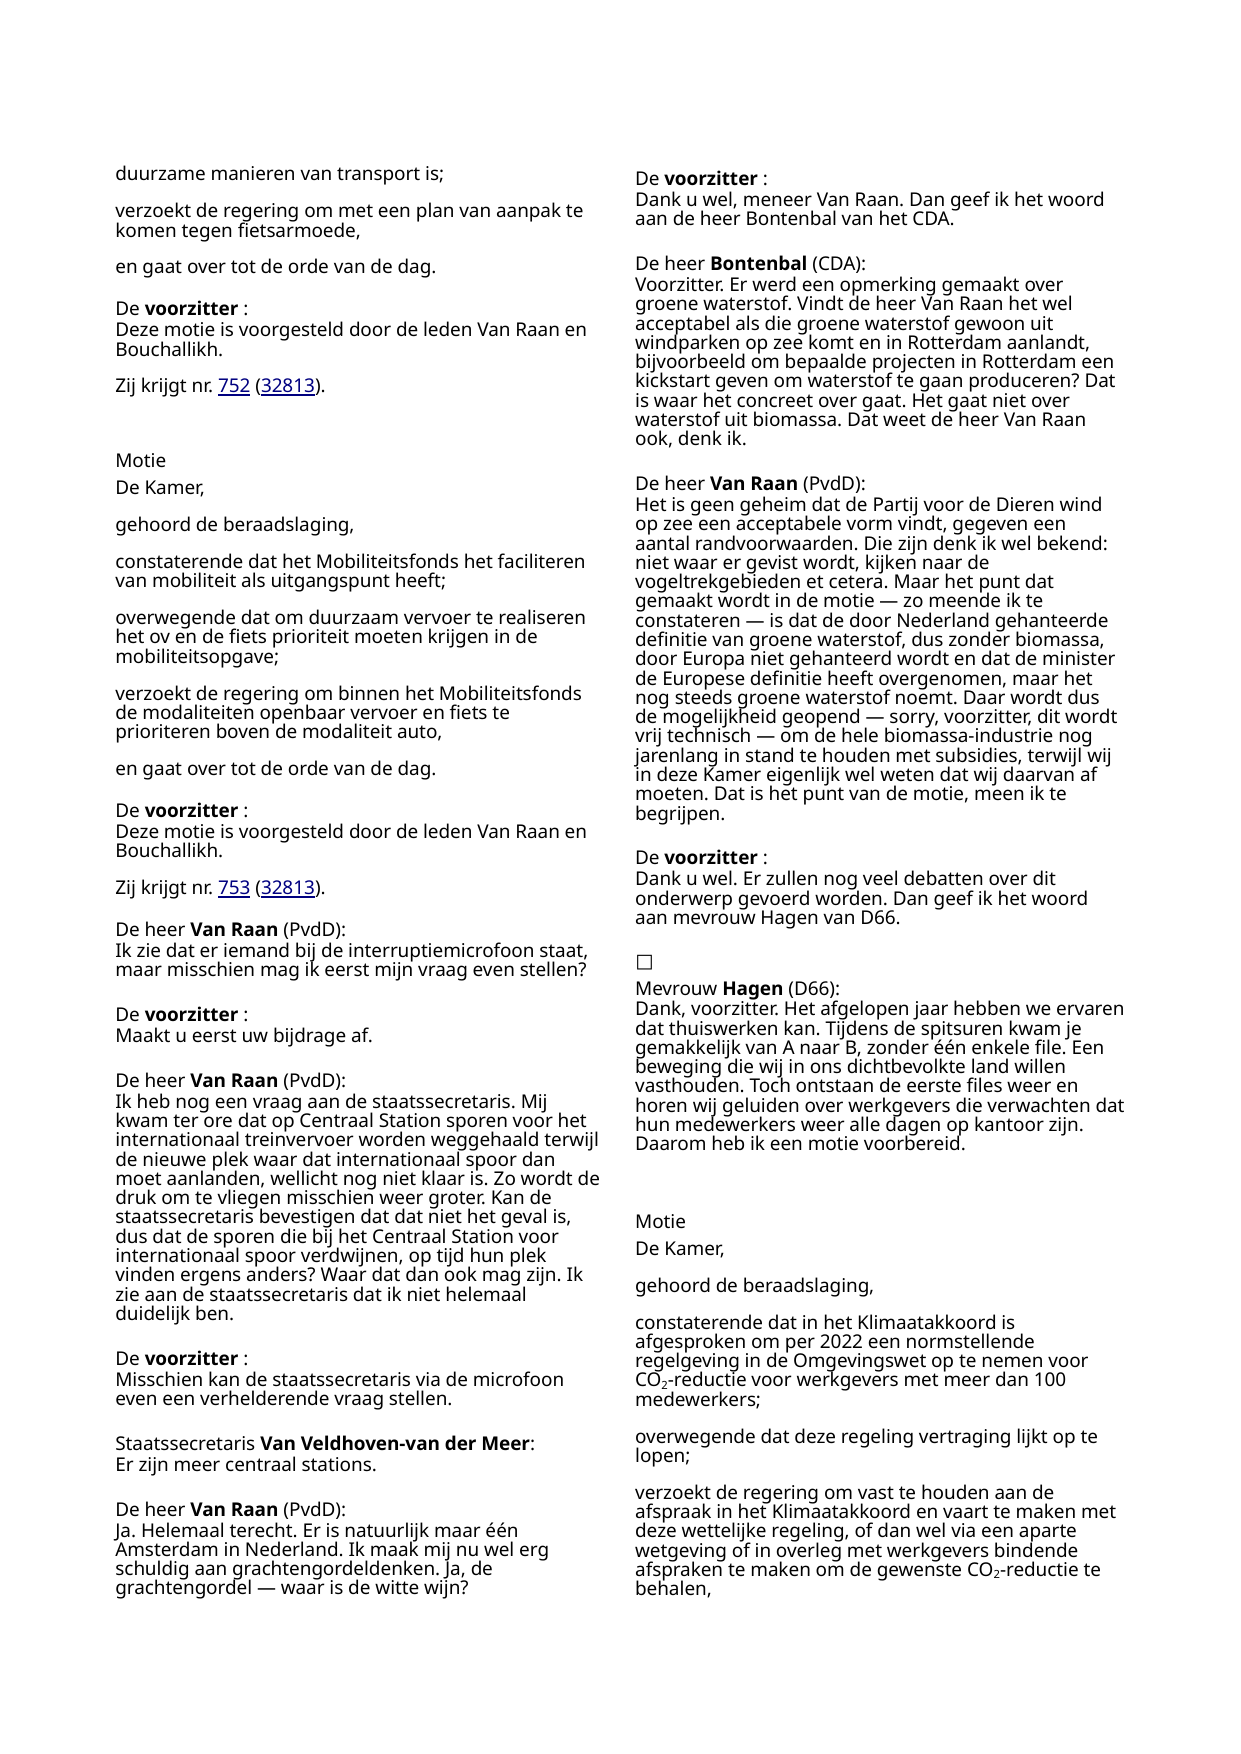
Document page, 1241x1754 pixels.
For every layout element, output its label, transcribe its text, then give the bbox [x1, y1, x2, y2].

text Mevrouw Hagen (D66): [635, 975, 1125, 1000]
text Deze motie is voorgesteld door de leden Van Raan en Bouchallikh. [115, 823, 605, 861]
text De heer Van Raan (PvdD): [115, 916, 605, 942]
text overwegende dat deze regeling vertraging lijkt op te lopen; [635, 1428, 1125, 1466]
text Zij krijgt nr. 752 (32813). [115, 377, 605, 397]
text Het is geen geheim dat de Partij voor de Dieren wind op zee een acceptabele vorm vindt, gegeven een aantal randvoorwaarden. Die zijn denk ik wel bekend: niet waar er gevist wordt, kijken naar de vogeltrekgebieden et cetera. Maar het punt dat gemaakt wordt in de motie — zo meende ik te constateren — is dat de door Nederland gehanteerde definitie van groene waterstof, dus zonder biomassa, door Europa niet gehanteerd wordt en dat de minister de Europese definitie heeft overgenomen, maar het nog steeds groene waterstof noemt. Daar wordt dus de mogelijkheid geopend — sorry, voorzitter, dit wordt vrij technisch — om de hele biomassa-industrie nog jarenlang in stand te houden met subsidies, terwijl wij in deze Kamer eigenlijk wel weten dat wij daarvan af moeten. Dat is het punt van de motie, meen ik te begrijpen. [635, 496, 1125, 824]
text De voorzitter : [115, 1001, 605, 1027]
text en gaat over tot de orde van de dag. [115, 258, 605, 278]
text duurzame manieren van transport is; [115, 165, 605, 184]
text gehoord de beraadslaging, [635, 1277, 1125, 1296]
text De heer Van Raan (PvdD): [115, 1067, 605, 1093]
text De voorzitter : [635, 165, 1125, 191]
text en gaat over tot de orde van de dag. [115, 760, 605, 779]
text Zij krijgt nr. 753 (32813). [115, 879, 605, 898]
text overwegende dat om duurzaam vervoer te realiseren het ov en de fiets prioriteit moeten krijgen in de mobiliteitsopgave; [115, 609, 605, 667]
text ⬜ [635, 949, 1125, 975]
text Dank u wel. Er zullen nog veel debatten over dit onderwerp gevoerd worden. Dan geef ik het woord aan mevrouw Hagen van D66. [635, 870, 1125, 928]
text De heer Van Raan (PvdD): [635, 470, 1125, 496]
text Staatssecretaris Van Veldhoven-van der Meer: [115, 1430, 605, 1456]
text Voorzitter. Er werd een opmerking gemaakt over groene waterstof. Vindt de heer Van Raan het wel acceptabel als die groene waterstof gewoon uit windparken op zee komt en in Rotterdam aanlandt, bijvoorbeeld om bepaalde projecten in Rotterdam een kickstart geven om waterstof te gaan produceren? Dat is waar het concreet over gaat. Het gaat niet over waterstof uit biomassa. Dat weet de heer Van Raan ook, denk ik. [635, 276, 1125, 449]
text Motie [635, 1208, 1125, 1234]
text De voorzitter : [115, 1345, 605, 1371]
text De Kamer, [115, 479, 605, 498]
text De Kamer, [635, 1240, 1125, 1259]
text De heer Bontenbal (CDA): [635, 250, 1125, 276]
text Misschien kan de staatssecretaris via de microfoon even een verhelderende vraag stellen. [115, 1371, 605, 1409]
text Dank u wel, meneer Van Raan. Dan geef ik het woord aan de heer Bontenbal van het CDA. [635, 191, 1125, 229]
text verzoekt de regering om binnen het Mobiliteitsfonds de modaliteiten openbaar vervoer en fiets te prioriteren boven de modaliteit auto, [115, 684, 605, 742]
text De heer Van Raan (PvdD): [115, 1496, 605, 1522]
text constaterende dat in het Klimaatakkoord is afgesproken om per 2022 een normstellende regelgeving in de Omgevingswet op te nemen voor CO2-reductie voor werkgevers met meer dan 100 medewerkers; [635, 1314, 1125, 1410]
text De voorzitter : [635, 844, 1125, 870]
text Ik zie dat er iemand bij de interruptiemicrofoon staat, maar misschien mag ik eerst mijn vraag even stellen? [115, 942, 605, 980]
text Dank, voorzitter. Het afgelopen jaar hebben we ervaren dat thuiswerken kan. Tijdens de spitsuren kwam je gemakkelijk van A naar B, zonder één enkele file. Een beweging die wij in ons dichtbevolkte land willen vasthouden. Toch ontstaan de eerste files weer en horen wij geluiden over werkgevers die verwachten dat hun medewerkers weer alle dagen op kantoor zijn. Daarom heb ik een motie voorbereid. [635, 1000, 1125, 1154]
text De voorzitter : [115, 797, 605, 823]
text Motie [115, 447, 605, 473]
text verzoekt de regering om met een plan van aanpak te komen tegen fietsarmoede, [115, 202, 605, 241]
text Ik heb nog een vraag aan de staatssecretaris. Mij kwam ter ore dat op Centraal Station sporen voor het internationaal treinvervoer worden weggehaald terwijl de nieuwe plek waar dat internationaal spoor dan moet aanlanden, wellicht nog niet klaar is. Zo wordt de druk om te vliegen misschien weer groter. Kan de staatssecretaris bevestigen dat dat niet het geval is, dus dat de sporen die bij het Centraal Station voor internationaal spoor verdwijnen, op tijd hun plek vinden ergens anders? Waar dat dan ook mag zijn. Ik zie aan de staatssecretaris dat ik niet helemaal duidelijk ben. [115, 1093, 605, 1324]
text Ja. Helemaal terecht. Er is natuurlijk maar één Amsterdam in Nederland. Ik maak mij nu wel erg schuldig aan grachtengordeldenken. Ja, de grachtengordel — waar is de witte wijn? [115, 1522, 605, 1599]
text constaterende dat het Mobiliteitsfonds het faciliteren van mobiliteit als uitgangspunt heeft; [115, 553, 605, 591]
text De voorzitter : [115, 296, 605, 321]
text Er zijn meer centraal stations. [115, 1456, 605, 1475]
text verzoekt de regering om vast te houden aan de afspraak in het Klimaatakkoord en vaart te maken met deze wettelijke regeling, of dan wel via een aparte wetgeving of in overleg met werkgevers bindende afspraken te maken om de gewenste CO2-reductie te behalen, [635, 1484, 1125, 1599]
text gehoord de beraadslaging, [115, 516, 605, 535]
text Maakt u eerst uw bijdrage af. [115, 1027, 605, 1046]
text Deze motie is voorgesteld door de leden Van Raan en Bouchallikh. [115, 321, 605, 360]
